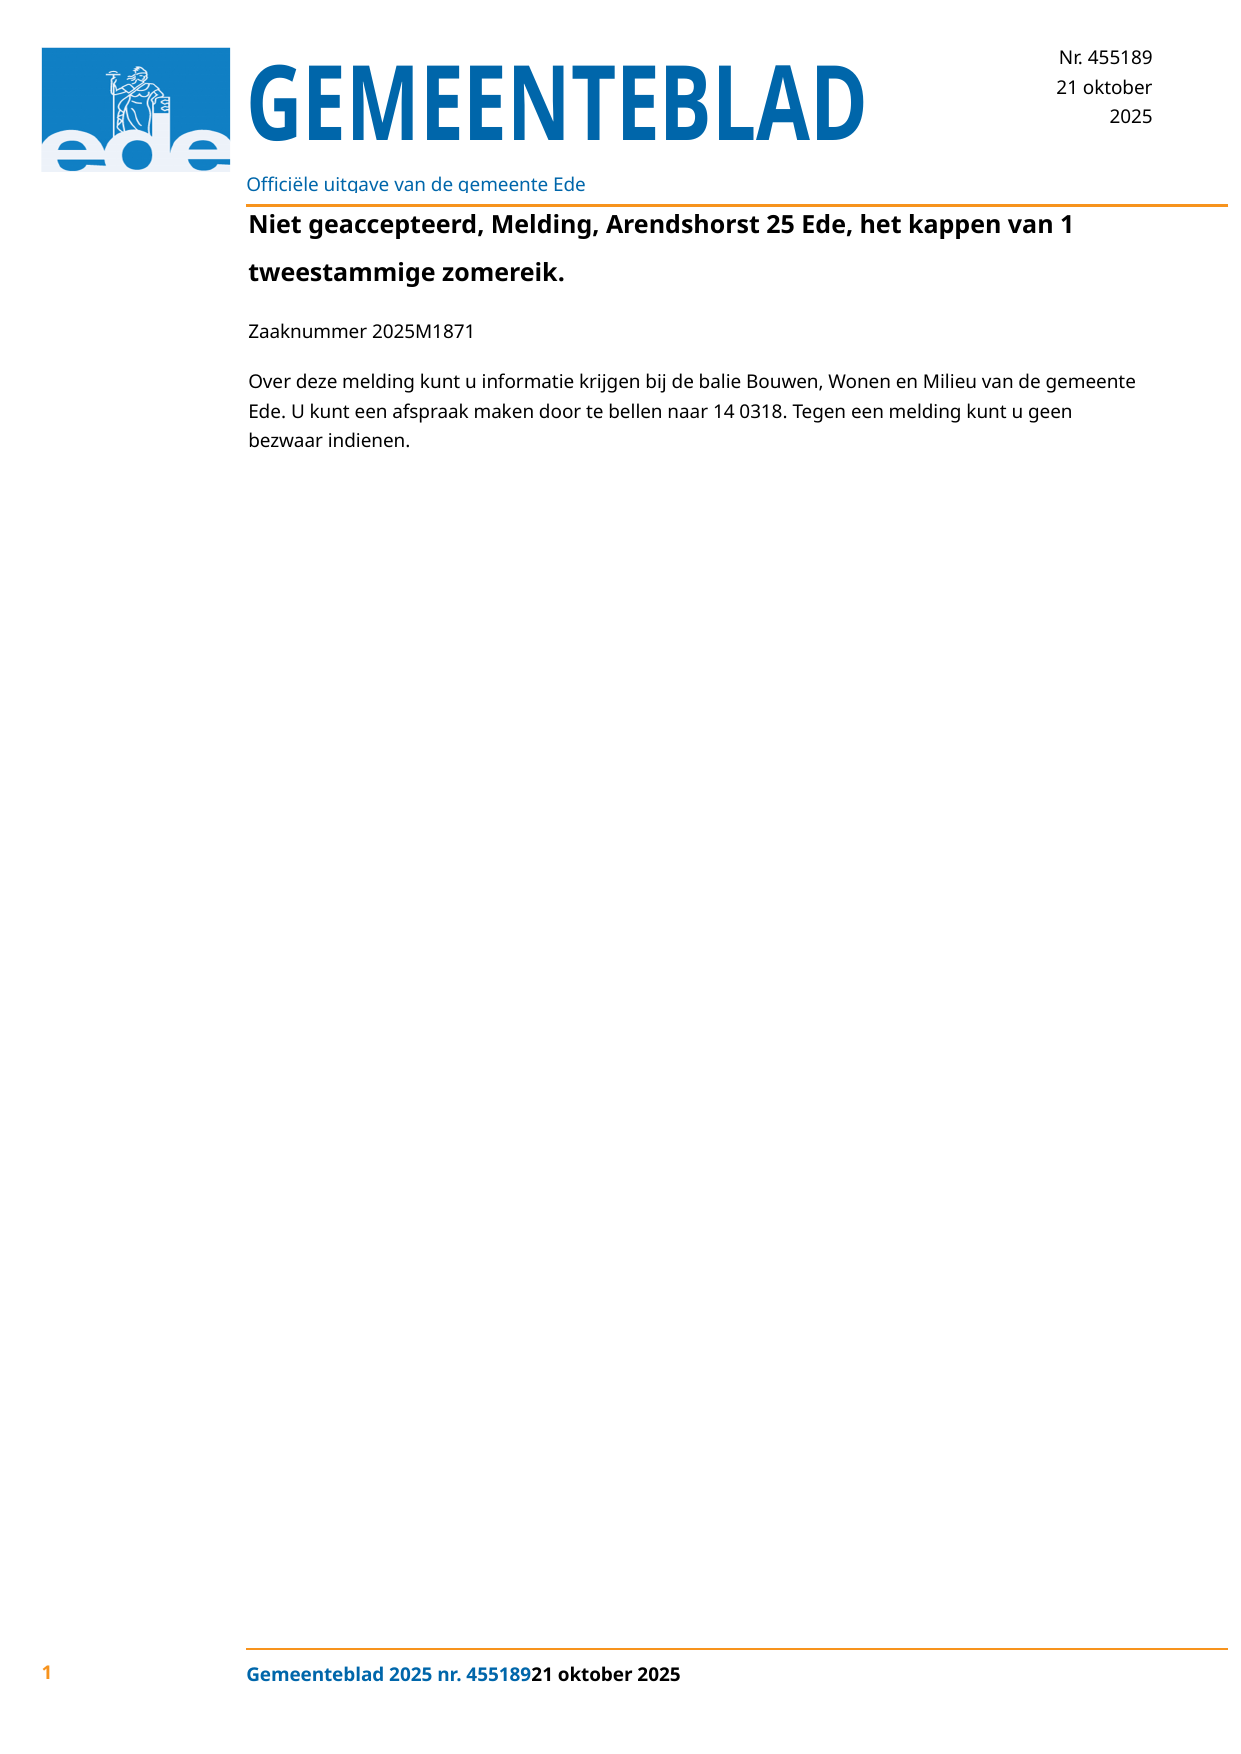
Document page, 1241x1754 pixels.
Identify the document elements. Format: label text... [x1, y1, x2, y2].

picture [41, 47, 231, 172]
text Niet geaccepteerd, Melding, Arendshorst 25 Ede, het kappen van 1 tweestammige zomereik. [248, 207, 1152, 288]
text Zaaknummer 2025M1871 [248, 318, 1152, 344]
text Over deze melding kunt u informatie krijgen bij de balie Bouwen, Wonen en Milieu van de gemeente Ede. U kunt een afspraak maken door te bellen naar 14 0318. Tegen een melding kunt u geen bezwaar indienen. [248, 368, 1152, 453]
